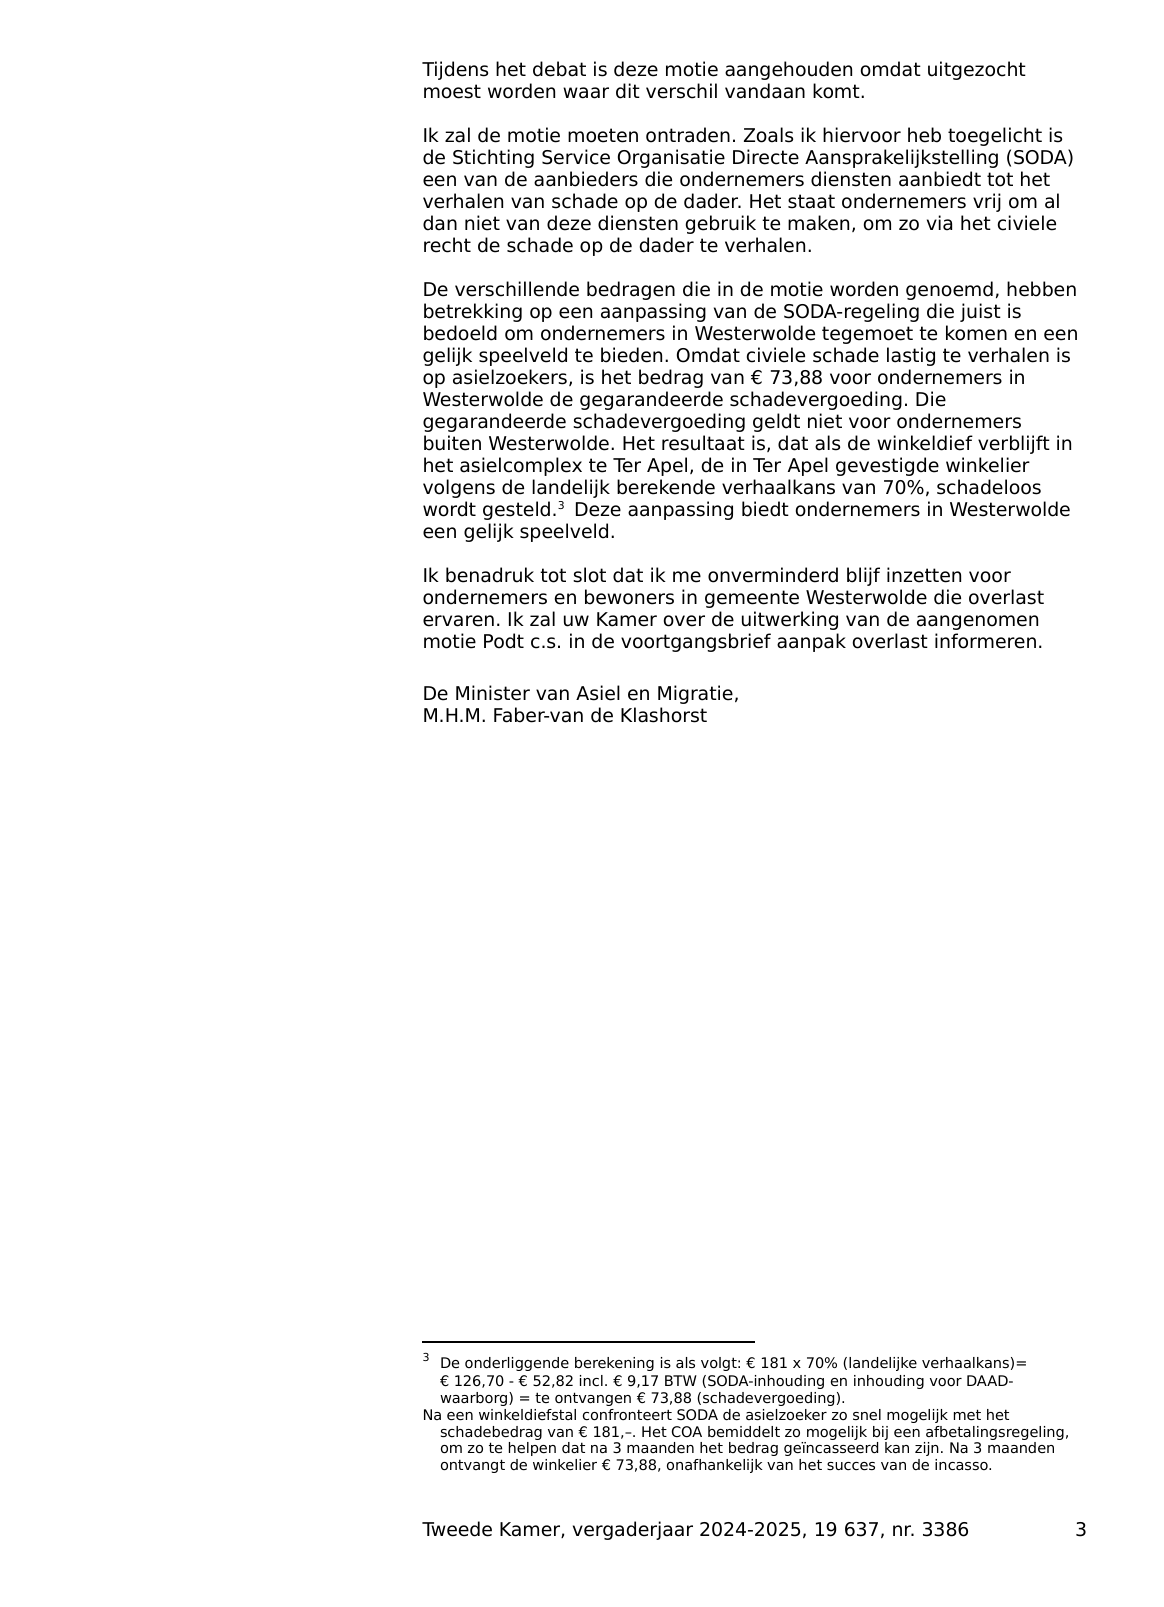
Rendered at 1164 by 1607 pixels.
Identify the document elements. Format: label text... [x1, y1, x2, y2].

text Ik benadruk tot slot dat ik me onverminderd blijf inzetten voor ondernemers en bewoners in gemeente Westerwolde die overlast ervaren. Ik zal uw Kamer over de uitwerking van de aangenomen motie Podt c.s. in de voortgangsbrief aanpak overlast informeren. [422, 565, 1087, 653]
text De verschillende bedragen die in de motie worden genoemd, hebben betrekking op een aanpassing van de SODA-regeling die juist is bedoeld om ondernemers in Westerwolde tegemoet te komen en een gelijk speelveld te bieden. Omdat civiele schade lastig te verhalen is op asielzoekers, is het bedrag van € 73,88 voor ondernemers in Westerwolde de gegarandeerde schadevergoeding. Die gegarandeerde schadevergoeding geldt niet voor ondernemers buiten Westerwolde. Het resultaat is, dat als de winkeldief verblijft in het asielcomplex te Ter Apel, de in Ter Apel gevestigde winkelier volgens de landelijk berekende verhaalkans van 70%, schadeloos wordt gesteld. Deze aanpassing biedt ondernemers in Westerwolde een gelijk speelveld. [422, 279, 1087, 543]
text De onderliggende berekening is als volgt: € 181 x 70% (landelijke verhaalkans)= € 126,70 - € 52,82 incl. € 9,17 BTW (SODA-inhouding en inhouding voor DAAD-waarborg) = te ontvangen € 73,88 (schadevergoeding). [422, 1351, 1087, 1407]
text Tijdens het debat is deze motie aangehouden omdat uitgezocht moest worden waar dit verschil vandaan komt. [422, 59, 1087, 103]
text Ik zal de motie moeten ontraden. Zoals ik hiervoor heb toegelicht is de Stichting Service Organisatie Directe Aansprakelijkstelling (SODA) een van de aanbieders die ondernemers diensten aanbiedt tot het verhalen van schade op de dader. Het staat ondernemers vrij om al dan niet van deze diensten gebruik te maken, om zo via het civiele recht de schade op de dader te verhalen. [422, 125, 1087, 257]
text Na een winkeldiefstal confronteert SODA de asielzoeker zo snel mogelijk met het schadebedrag van € 181,–. Het COA bemiddelt zo mogelijk bij een afbetalingsregeling, om zo te helpen dat na 3 maanden het bedrag geïncasseerd kan zijn. Na 3 maanden ontvangt de winkelier € 73,88, onafhankelijk van het succes van de incasso. [422, 1407, 1087, 1474]
text De Minister van Asiel en Migratie, M.H.M. Faber-van de Klashorst [422, 683, 1087, 727]
